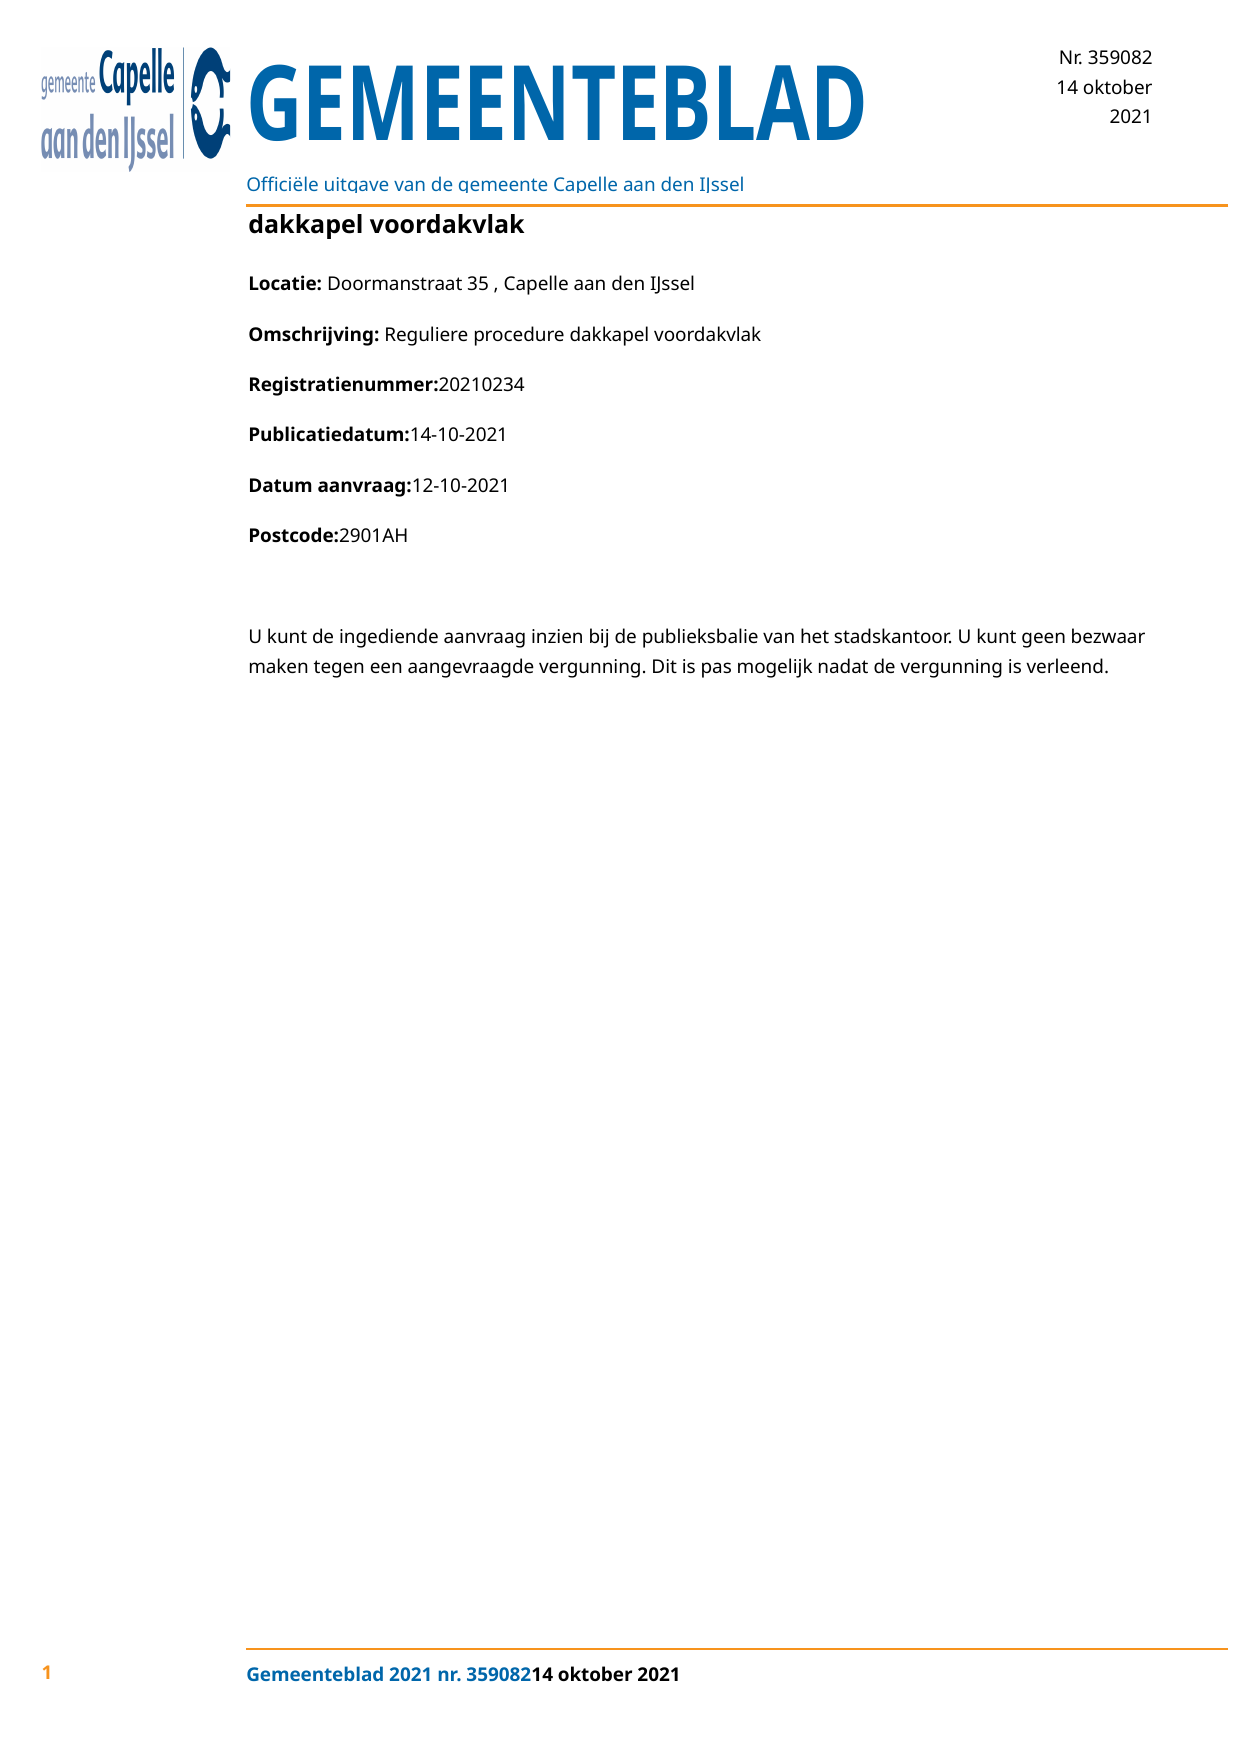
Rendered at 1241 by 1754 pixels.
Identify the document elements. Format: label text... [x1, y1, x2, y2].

text Datum aanvraag:12-10-2021 [248, 472, 1152, 498]
text Publicatiedatum:14-10-2021 [248, 422, 1152, 447]
text dakkapel voordakvlak [248, 207, 1152, 241]
text Locatie: Doormanstraat 35 , Capelle aan den IJssel [248, 270, 1152, 296]
text U kunt de ingediende aanvraag inzien bij de publieksbalie van het stadskantoor. U kunt geen bezwaar maken tegen een aangevraagde vergunning. Dit is pas mogelijk nadat de vergunning is verleend. [248, 623, 1152, 678]
text Postcode:2901AH [248, 522, 1152, 548]
text Omschrijving: Reguliere procedure dakkapel voordakvlak [248, 321, 1152, 346]
picture [41, 47, 231, 172]
text Registratienummer:20210234 [248, 371, 1152, 397]
